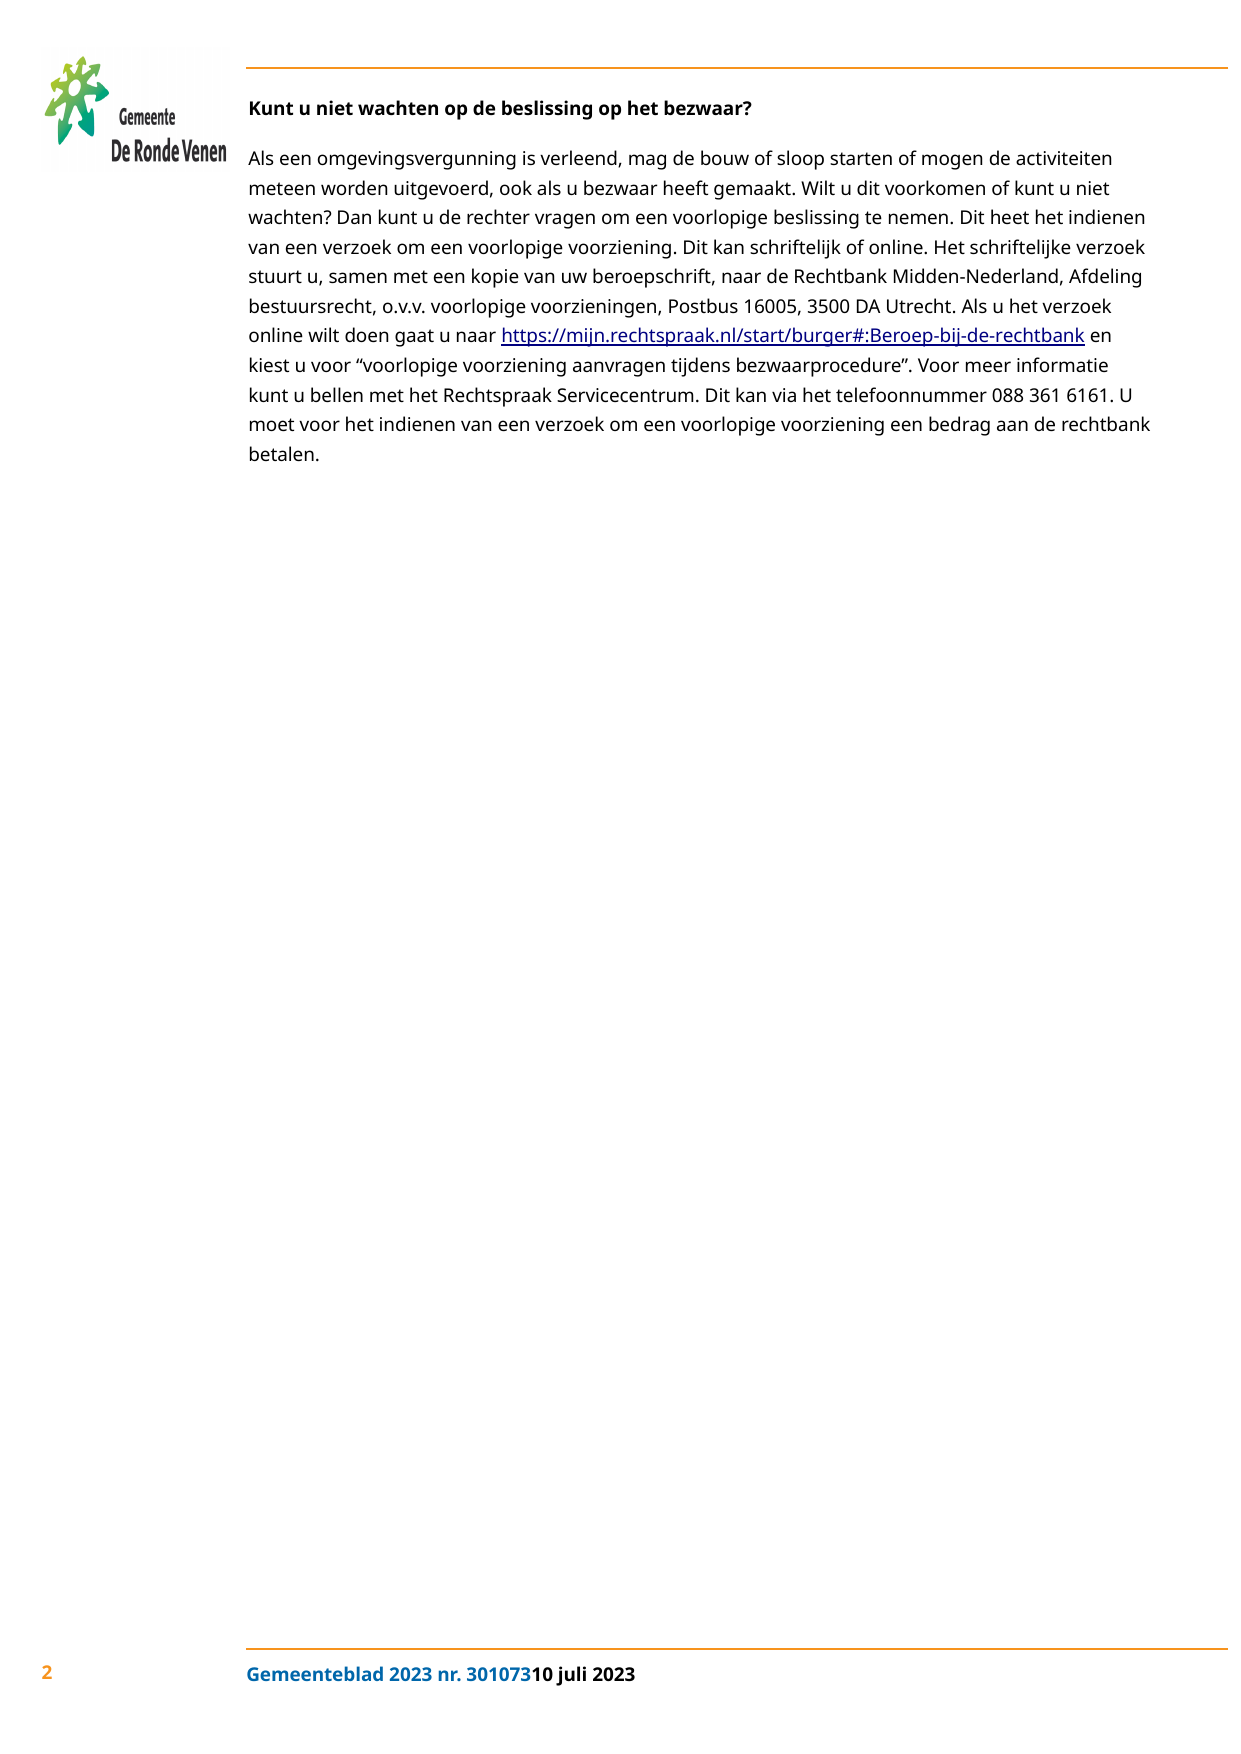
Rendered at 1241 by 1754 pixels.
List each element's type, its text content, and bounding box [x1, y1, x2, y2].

text Als een omgevingsvergunning is verleend, mag de bouw of sloop starten of mogen de activiteiten meteen worden uitgevoerd, ook als u bezwaar heeft gemaakt. Wilt u dit voorkomen of kunt u niet wachten? Dan kunt u de rechter vragen om een voorlopige beslissing te nemen. Dit heet het indienen van een verzoek om een voorlopige voorziening. Dit kan schriftelijk of online. Het schriftelijke verzoek stuurt u, samen met een kopie van uw beroepschrift, naar de Rechtbank Midden-Nederland, Afdeling bestuursrecht, o.v.v. voorlopige voorzieningen, Postbus 16005, 3500 DA Utrecht. Als u het verzoek online wilt doen gaat u naar https://mijn.rechtspraak.nl/start/burger#:Beroep-bij-de-rechtbank en kiest u voor “voorlopige voorziening aanvragen tijdens bezwaarprocedure”. Voor meer informatie kunt u bellen met het Rechtspraak Servicecentrum. Dit kan via het telefoonnummer 088 361 6161. U moet voor het indienen van een verzoek om een voorlopige voorziening een bedrag aan de rechtbank betalen. [248, 145, 1152, 467]
text Kunt u niet wachten op de beslissing op het bezwaar? [248, 95, 1152, 121]
picture [41, 47, 231, 172]
